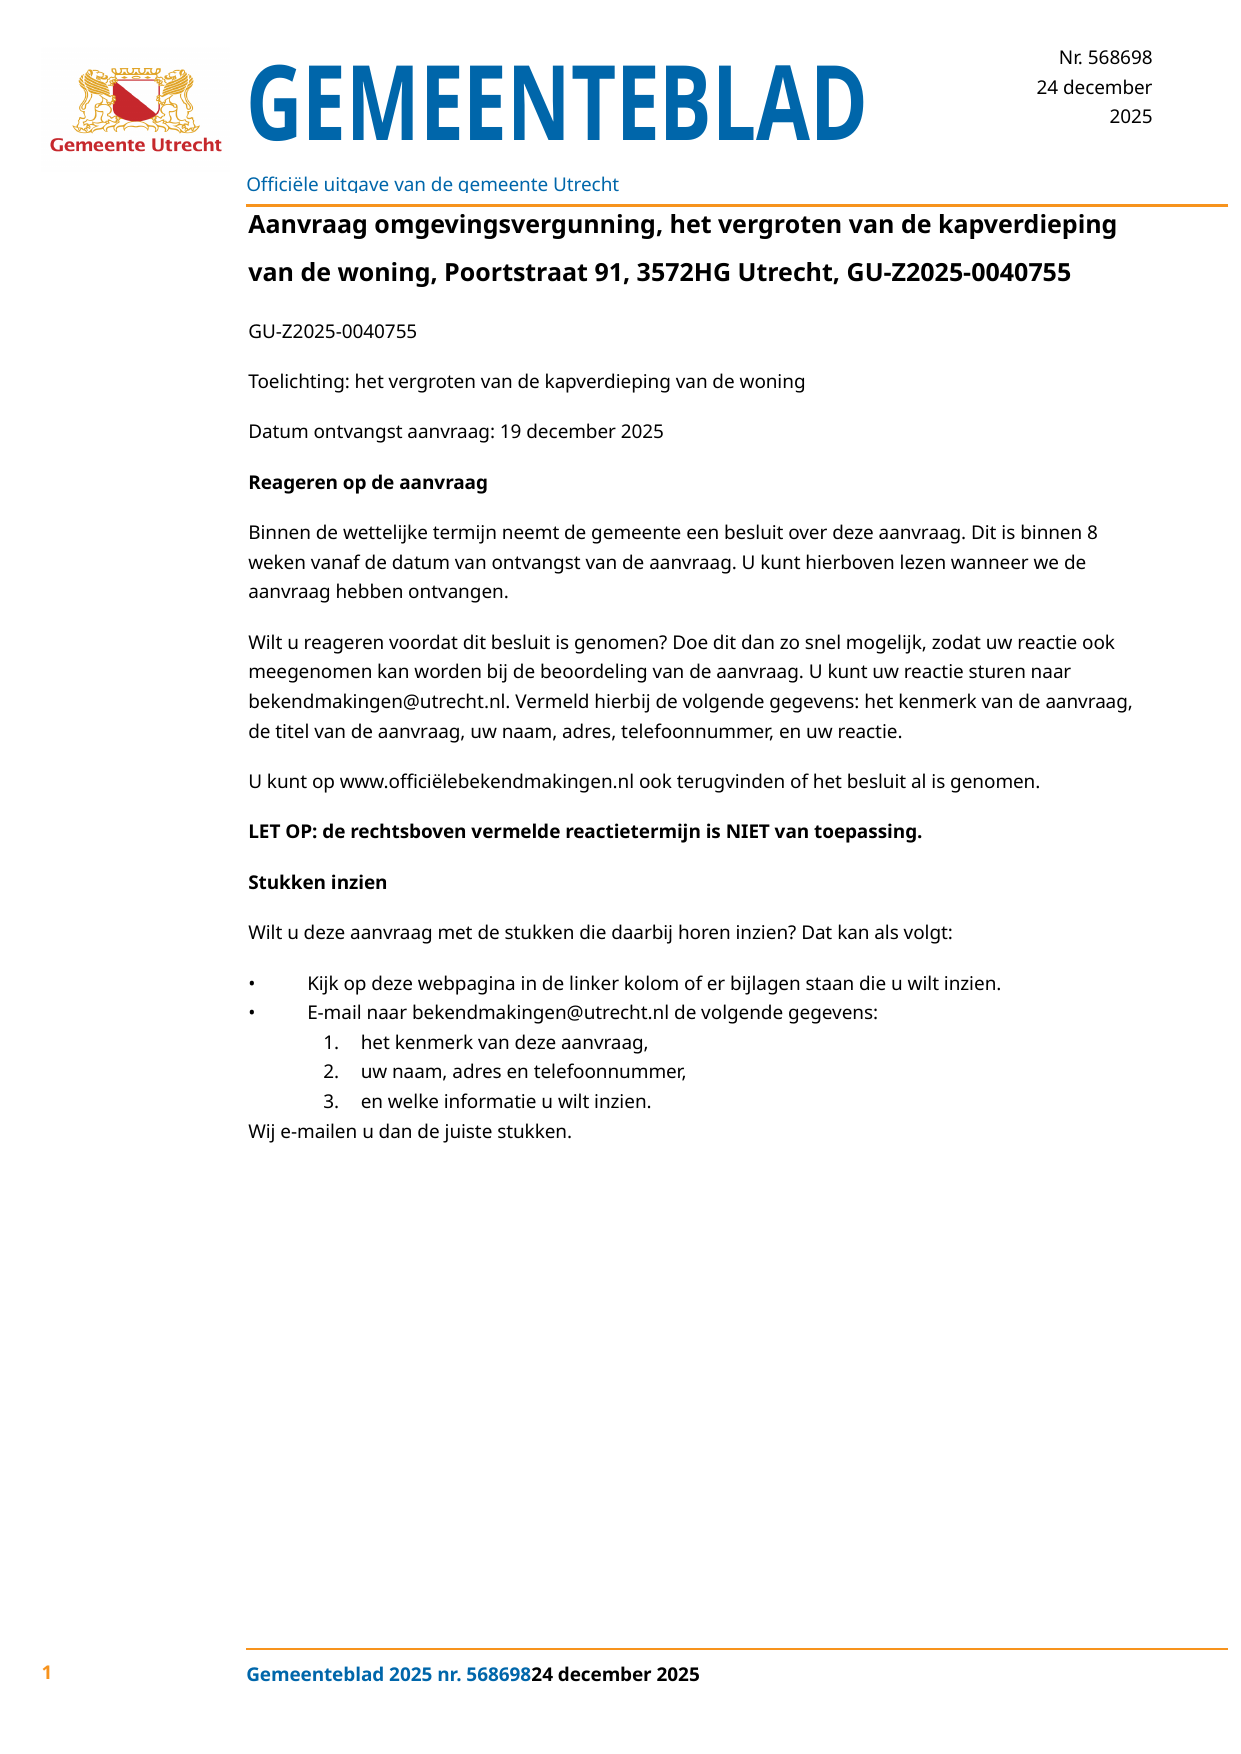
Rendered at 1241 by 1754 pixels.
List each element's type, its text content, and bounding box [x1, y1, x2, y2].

list en welke informatie u wilt inzien. [323, 1088, 1152, 1114]
text Wilt u deze aanvraag met de stukken die daarbij horen inzien? Dat kan als volgt: [248, 919, 1152, 945]
text Stukken inzien [248, 869, 1152, 895]
text Binnen de wettelijke termijn neemt de gemeente een besluit over deze aanvraag. Dit is binnen 8 weken vanaf de datum van ontvangst van de aanvraag. U kunt hierboven lezen wanneer we de aanvraag hebben ontvangen. [248, 519, 1152, 604]
text GU-Z2025-0040755 [248, 318, 1152, 344]
list het kenmerk van deze aanvraag, [323, 1029, 1152, 1055]
text U kunt op www.officiëlebekendmakingen.nl ook terugvinden of het besluit al is genomen. [248, 768, 1152, 794]
text Reageren op de aanvraag [248, 469, 1152, 495]
list uw naam, adres en telefoonnummer, [323, 1059, 1152, 1084]
list E-mail naar bekendmakingen@utrecht.nl de volgende gegevens: [248, 999, 1152, 1025]
text Wij e-mailen u dan de juiste stukken. [248, 1118, 1152, 1144]
text LET OP: de rechtsboven vermelde reactietermijn is NIET van toepassing. [248, 819, 1152, 844]
picture [41, 47, 231, 172]
text Datum ontvangst aanvraag: 19 december 2025 [248, 419, 1152, 444]
text Toelichting: het vergroten van de kapverdieping van de woning [248, 368, 1152, 394]
text Wilt u reageren voordat dit besluit is genomen? Doe dit dan zo snel mogelijk, zodat uw reactie ook meegenomen kan worden bij de beoordeling van de aanvraag. U kunt uw reactie sturen naar bekendmakingen@utrecht.nl. Vermeld hierbij de volgende gegevens: het kenmerk van de aanvraag, de titel van de aanvraag, uw naam, adres, telefoonnummer, en uw reactie. [248, 629, 1152, 744]
text Aanvraag omgevingsvergunning, het vergroten van de kapverdieping van de woning, Poortstraat 91, 3572HG Utrecht, GU-Z2025-0040755 [248, 207, 1152, 288]
list Kijk op deze webpagina in de linker kolom of er bijlagen staan die u wilt inzien. [248, 970, 1152, 996]
